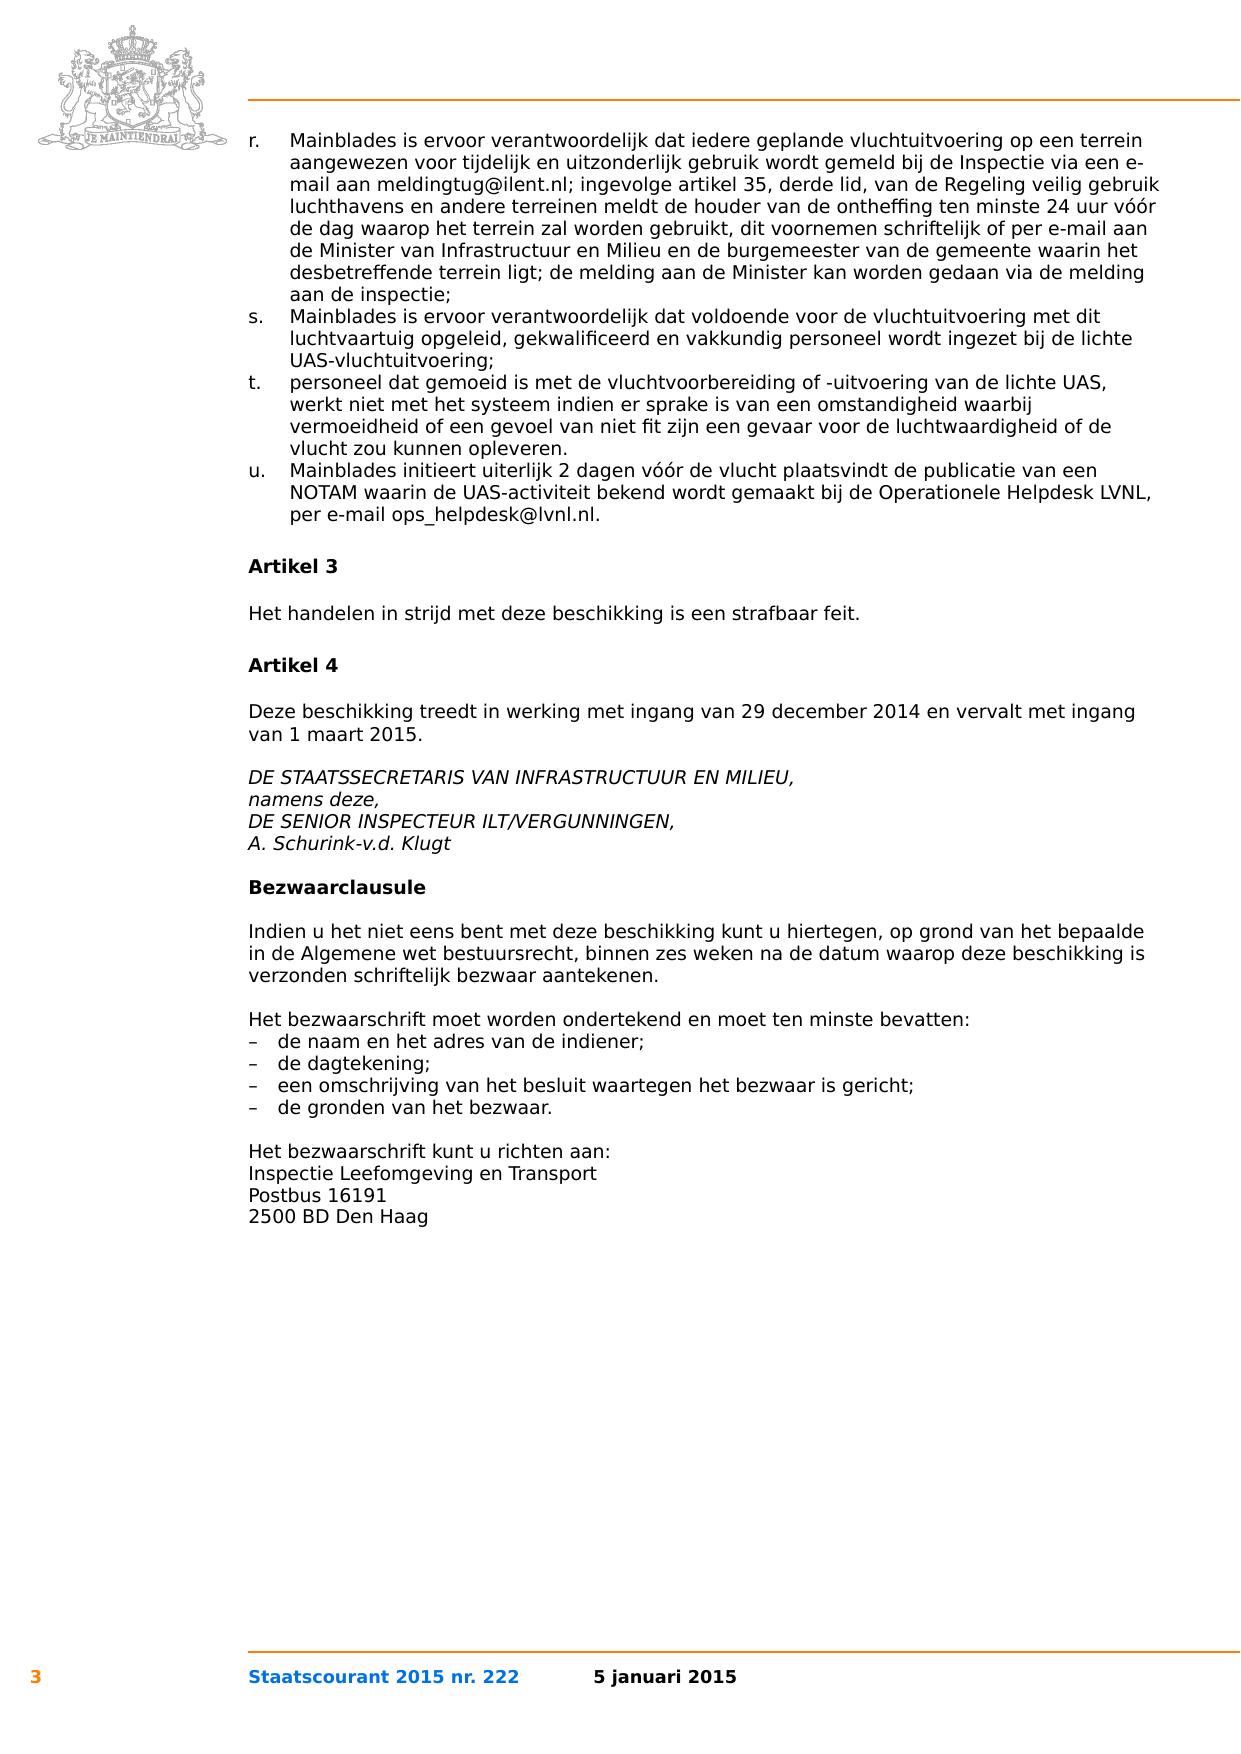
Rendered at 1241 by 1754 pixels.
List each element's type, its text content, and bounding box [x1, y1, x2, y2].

text – een omschrijving van het besluit waartegen het bezwaar is gericht; [248, 1075, 1163, 1097]
text Deze beschikking treedt in werking met ingang van 29 december 2014 en vervalt met ingang van 1 maart 2015. [248, 701, 1163, 745]
text – de dagtekening; [248, 1053, 1163, 1075]
text Postbus 16191 [248, 1184, 1163, 1206]
text r. Mainblades is ervoor verantwoordelijk dat iedere geplande vluchtuitvoering op een terrein aangewezen voor tijdelijk en uitzonderlijk gebruik wordt gemeld bij de Inspectie via een e-mail aan meldingtug@ilent.nl; ingevolge artikel 35, derde lid, van de Regeling veilig gebruik luchthavens en andere terreinen meldt de houder van de ontheffing ten minste 24 uur vóór de dag waarop het terrein zal worden gebruikt, dit voornemen schriftelijk of per e-mail aan de Minister van Infrastructuur en Milieu en de burgemeester van de gemeente waarin het desbetreffende terrein ligt; de melding aan de Minister kan worden gedaan via de melding aan de inspectie; [248, 130, 1163, 306]
text t. personeel dat gemoeid is met de vluchtvoorbereiding of -uitvoering van de lichte UAS, werkt niet met het systeem indien er sprake is van een omstandigheid waarbij vermoeidheid of een gevoel van niet fit zijn een gevaar voor de luchtwaardigheid of de vlucht zou kunnen opleveren. [248, 372, 1163, 459]
text s. Mainblades is ervoor verantwoordelijk dat voldoende voor de vluchtuitvoering met dit luchtvaartuig opgeleid, gekwalificeerd en vakkundig personeel wordt ingezet bij de lichte UAS-vluchtuitvoering; [248, 306, 1163, 372]
text – de gronden van het bezwaar. [248, 1097, 1163, 1119]
picture [38, 25, 227, 150]
text Het bezwaarschrift kunt u richten aan: [248, 1141, 1163, 1162]
text Inspectie Leefomgeving en Transport [248, 1162, 1163, 1184]
text Het bezwaarschrift moet worden ondertekend en moet ten minste bevatten: [248, 1009, 1163, 1031]
text Bezwaarclausule [248, 877, 1163, 899]
text u. Mainblades initieert uiterlijk 2 dagen vóór de vlucht plaatsvindt de publicatie van een NOTAM waarin de UAS-activiteit bekend wordt gemaakt bij de Operationele Helpdesk LVNL, per e-mail ops_helpdesk@lvnl.nl. [248, 459, 1163, 526]
text – de naam en het adres van de indiener; [248, 1031, 1163, 1053]
subtitle Artikel 4 [248, 654, 1163, 676]
text DE STAATSSECRETARIS VAN INFRASTRUCTUUR EN MILIEU, namens deze, DE SENIOR INSPECTEUR ILT/VERGUNNINGEN, A. Schurink-v.d. Klugt [248, 767, 1163, 855]
text Indien u het niet eens bent met deze beschikking kunt u hiertegen, op grond van het bepaalde in de Algemene wet bestuursrecht, binnen zes weken na de datum waarop deze beschikking is verzonden schriftelijk bezwaar aantekenen. [248, 921, 1163, 987]
text 2500 BD Den Haag [248, 1206, 1163, 1228]
subtitle Artikel 3 [248, 556, 1163, 577]
text Het handelen in strijd met deze beschikking is een strafbaar feit. [248, 602, 1163, 624]
